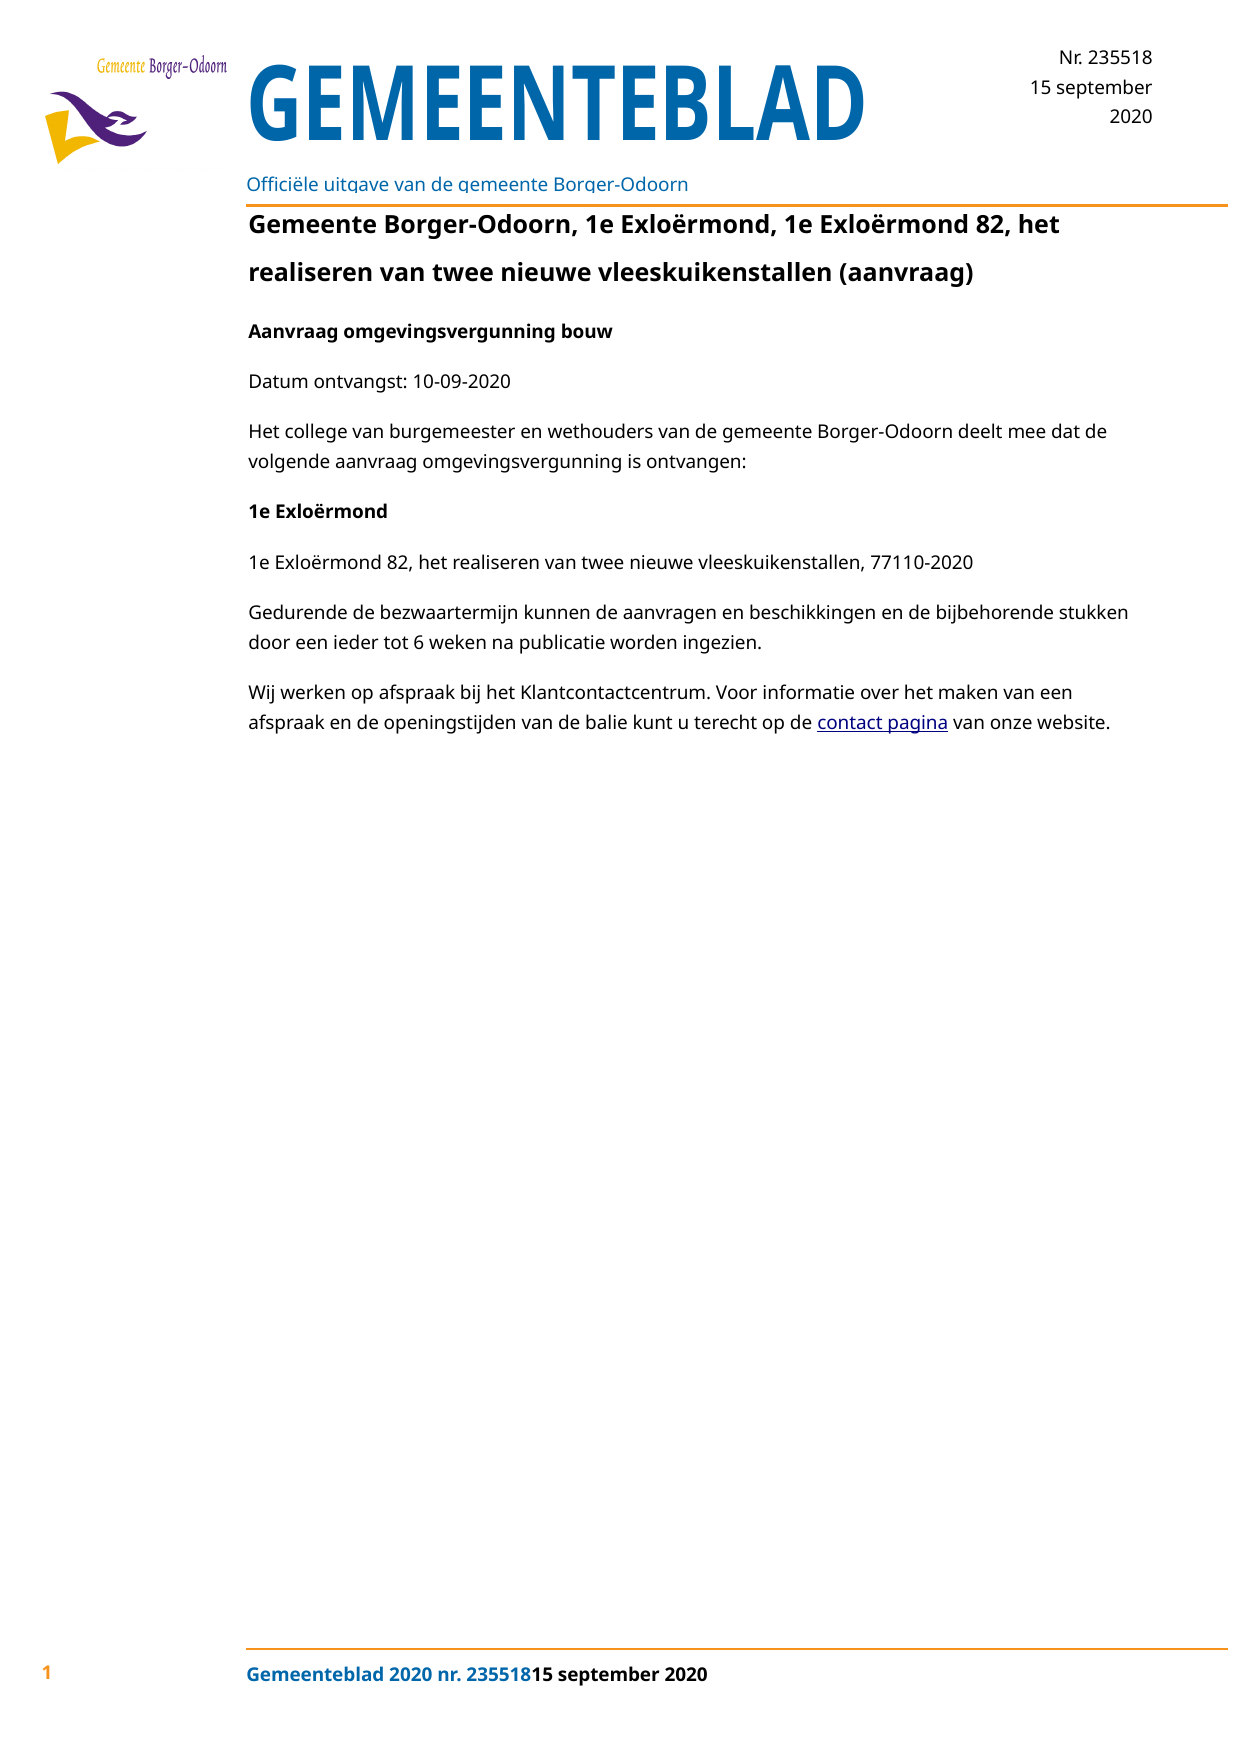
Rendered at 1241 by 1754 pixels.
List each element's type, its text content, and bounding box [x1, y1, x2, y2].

text Het college van burgemeester en wethouders van de gemeente Borger-Odoorn deelt mee dat de volgende aanvraag omgevingsvergunning is ontvangen: [248, 419, 1152, 474]
text 1e Exloërmond [248, 499, 1152, 524]
text Datum ontvangst: 10-09-2020 [248, 368, 1152, 394]
picture [41, 47, 231, 172]
text 1e Exloërmond 82, het realiseren van twee nieuwe vleeskuikenstallen, 77110-2020 [248, 549, 1152, 575]
text Gedurende de bezwaartermijn kunnen de aanvragen en beschikkingen en de bijbehorende stukken door een ieder tot 6 weken na publicatie worden ingezien. [248, 599, 1152, 655]
text Wij werken op afspraak bij het Klantcontactcentrum. Voor informatie over het maken van een afspraak en de openingstijden van de balie kunt u terecht op de contact pagina van onze website. [248, 679, 1152, 735]
text Aanvraag omgevingsvergunning bouw [248, 318, 1152, 344]
text Gemeente Borger-Odoorn, 1e Exloërmond, 1e Exloërmond 82, het realiseren van twee nieuwe vleeskuikenstallen (aanvraag) [248, 207, 1152, 288]
